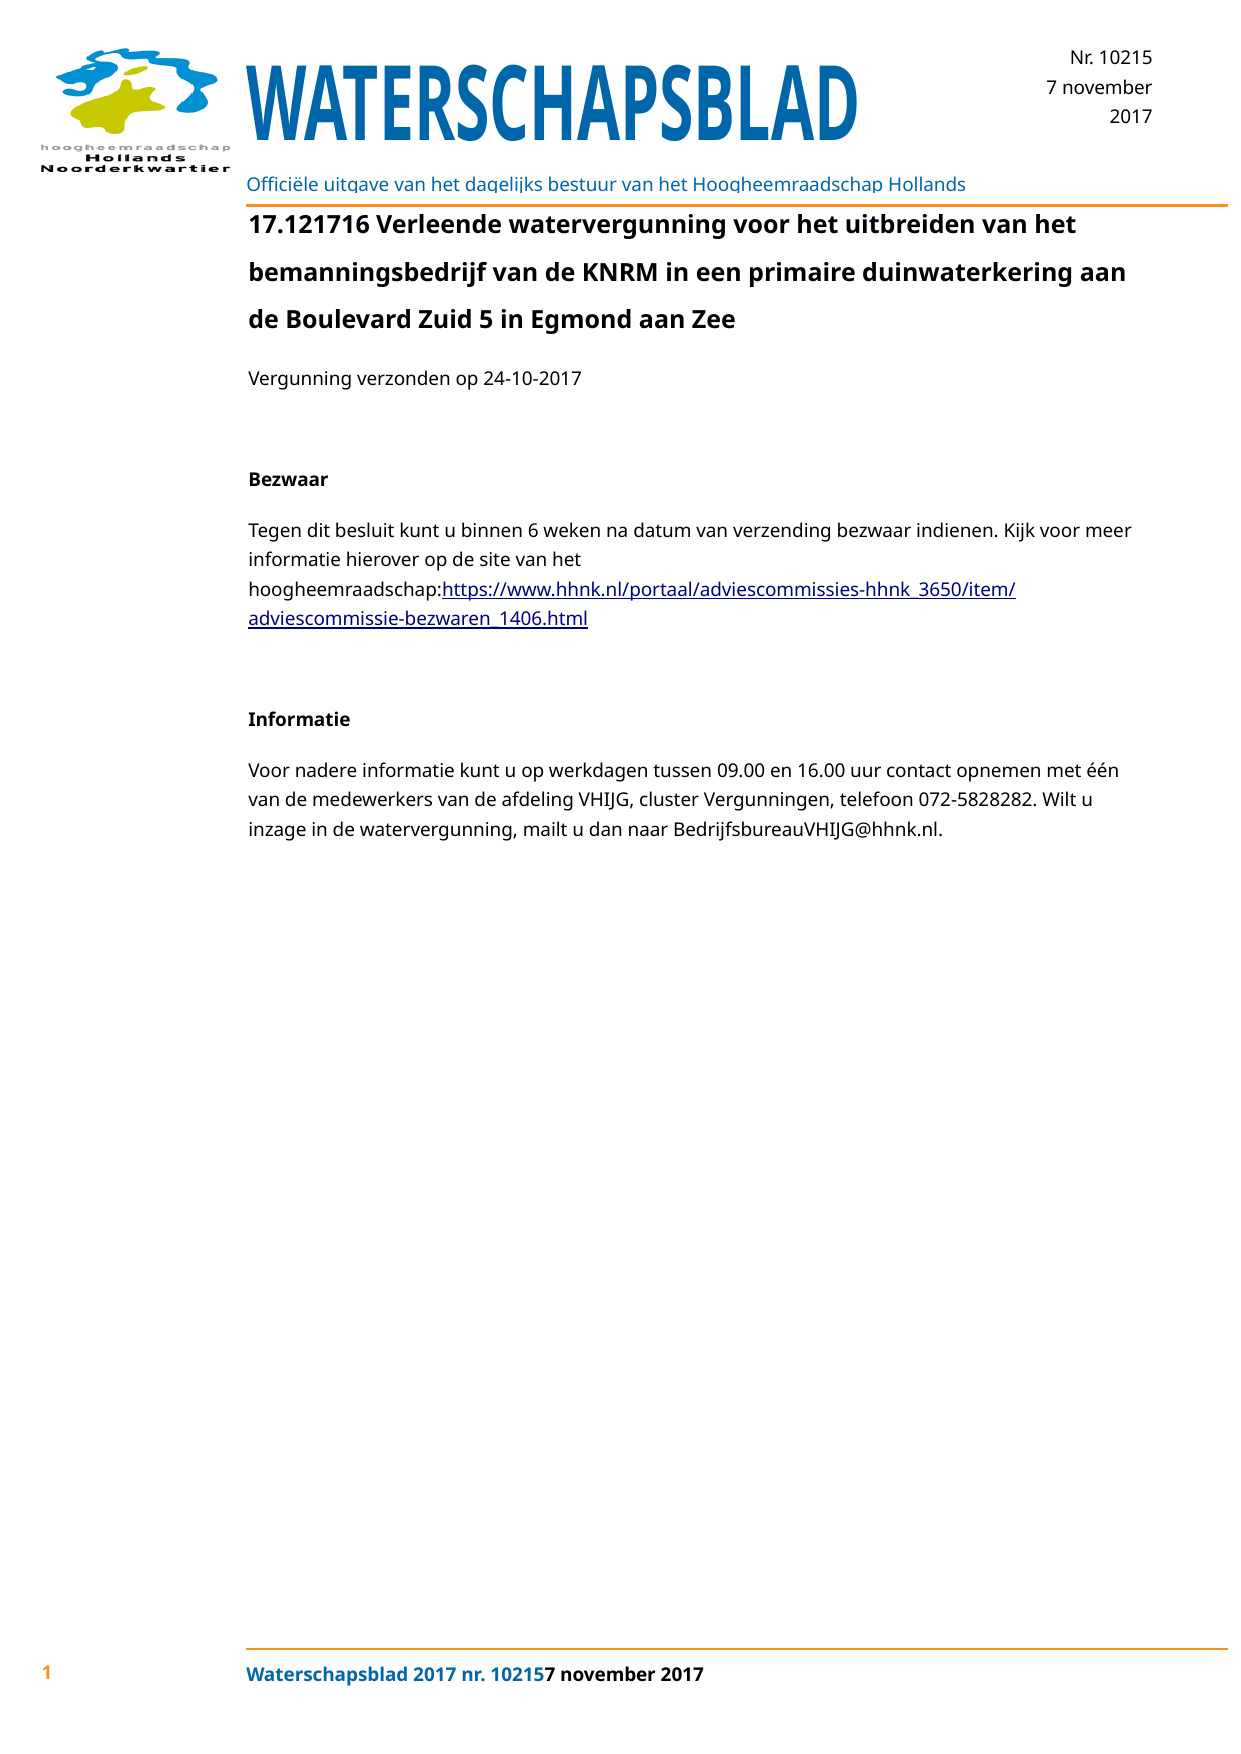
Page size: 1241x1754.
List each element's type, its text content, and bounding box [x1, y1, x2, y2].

picture [41, 47, 231, 172]
text Vergunning verzonden op 24-10-2017 [248, 366, 1152, 391]
text Voor nadere informatie kunt u op werkdagen tussen 09.00 en 16.00 uur contact opnemen met één van de medewerkers van de afdeling VHIJG, cluster Vergunningen, telefoon 072-5828282. Wilt u inzage in de watervergunning, mailt u dan naar BedrijfsbureauVHIJG@hhnk.nl. [248, 757, 1152, 842]
text Informatie [248, 706, 1152, 732]
text Bezwaar [248, 466, 1152, 492]
text 17.121716 Verleende watervergunning voor het uitbreiden van het bemanningsbedrijf van de KNRM in een primaire duinwaterkering aan de Boulevard Zuid 5 in Egmond aan Zee [248, 207, 1152, 336]
text Tegen dit besluit kunt u binnen 6 weken na datum van verzending bezwaar indienen. Kijk voor meer informatie hierover op de site van het hoogheemraadschap:https://www.hhnk.nl/portaal/adviescommissies-hhnk_3650/item/adviescommissie-bezwaren_1406.html [248, 517, 1152, 631]
